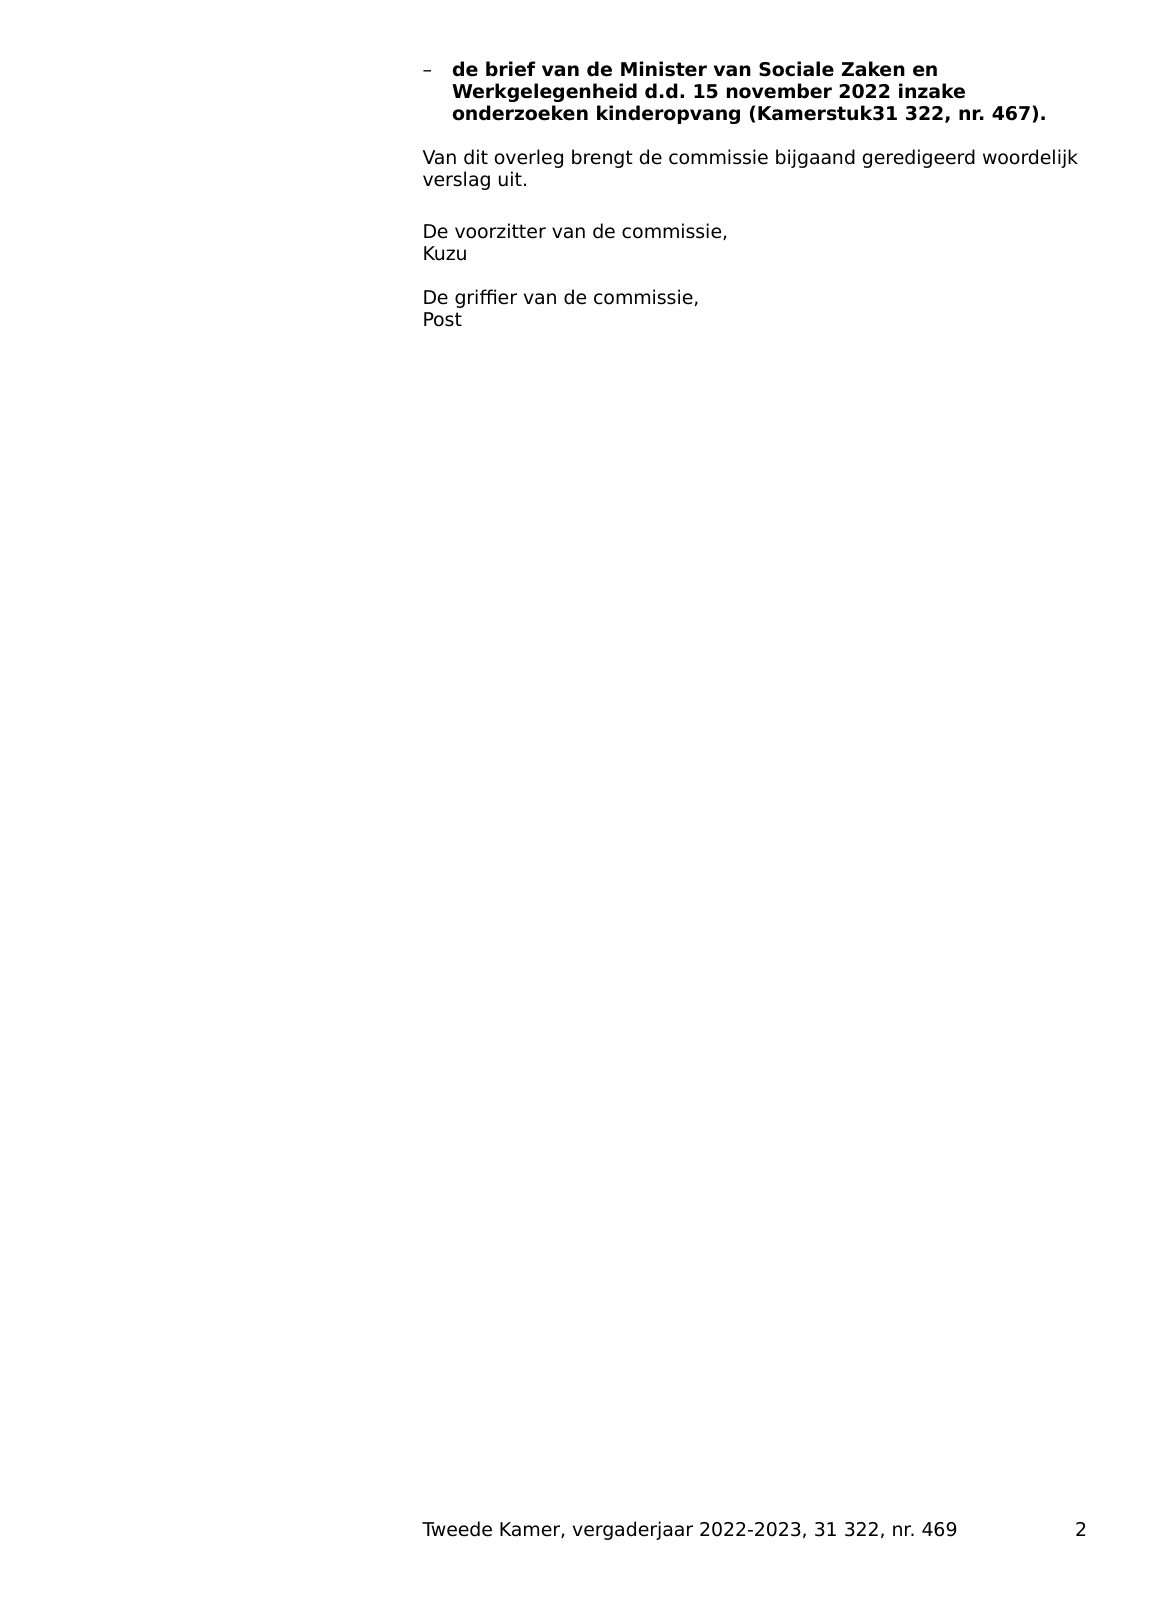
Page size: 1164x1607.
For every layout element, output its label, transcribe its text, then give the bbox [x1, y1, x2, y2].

text De griffier van de commissie, Post [422, 287, 1087, 331]
text – de brief van de Minister van Sociale Zaken en Werkgelegenheid d.d. 15 november 2022 inzake onderzoeken kinderopvang (Kamerstuk31 322, nr. 467). [422, 59, 1087, 125]
text De voorzitter van de commissie, Kuzu [422, 221, 1087, 265]
text Van dit overleg brengt de commissie bijgaand geredigeerd woordelijk verslag uit. [422, 147, 1087, 191]
